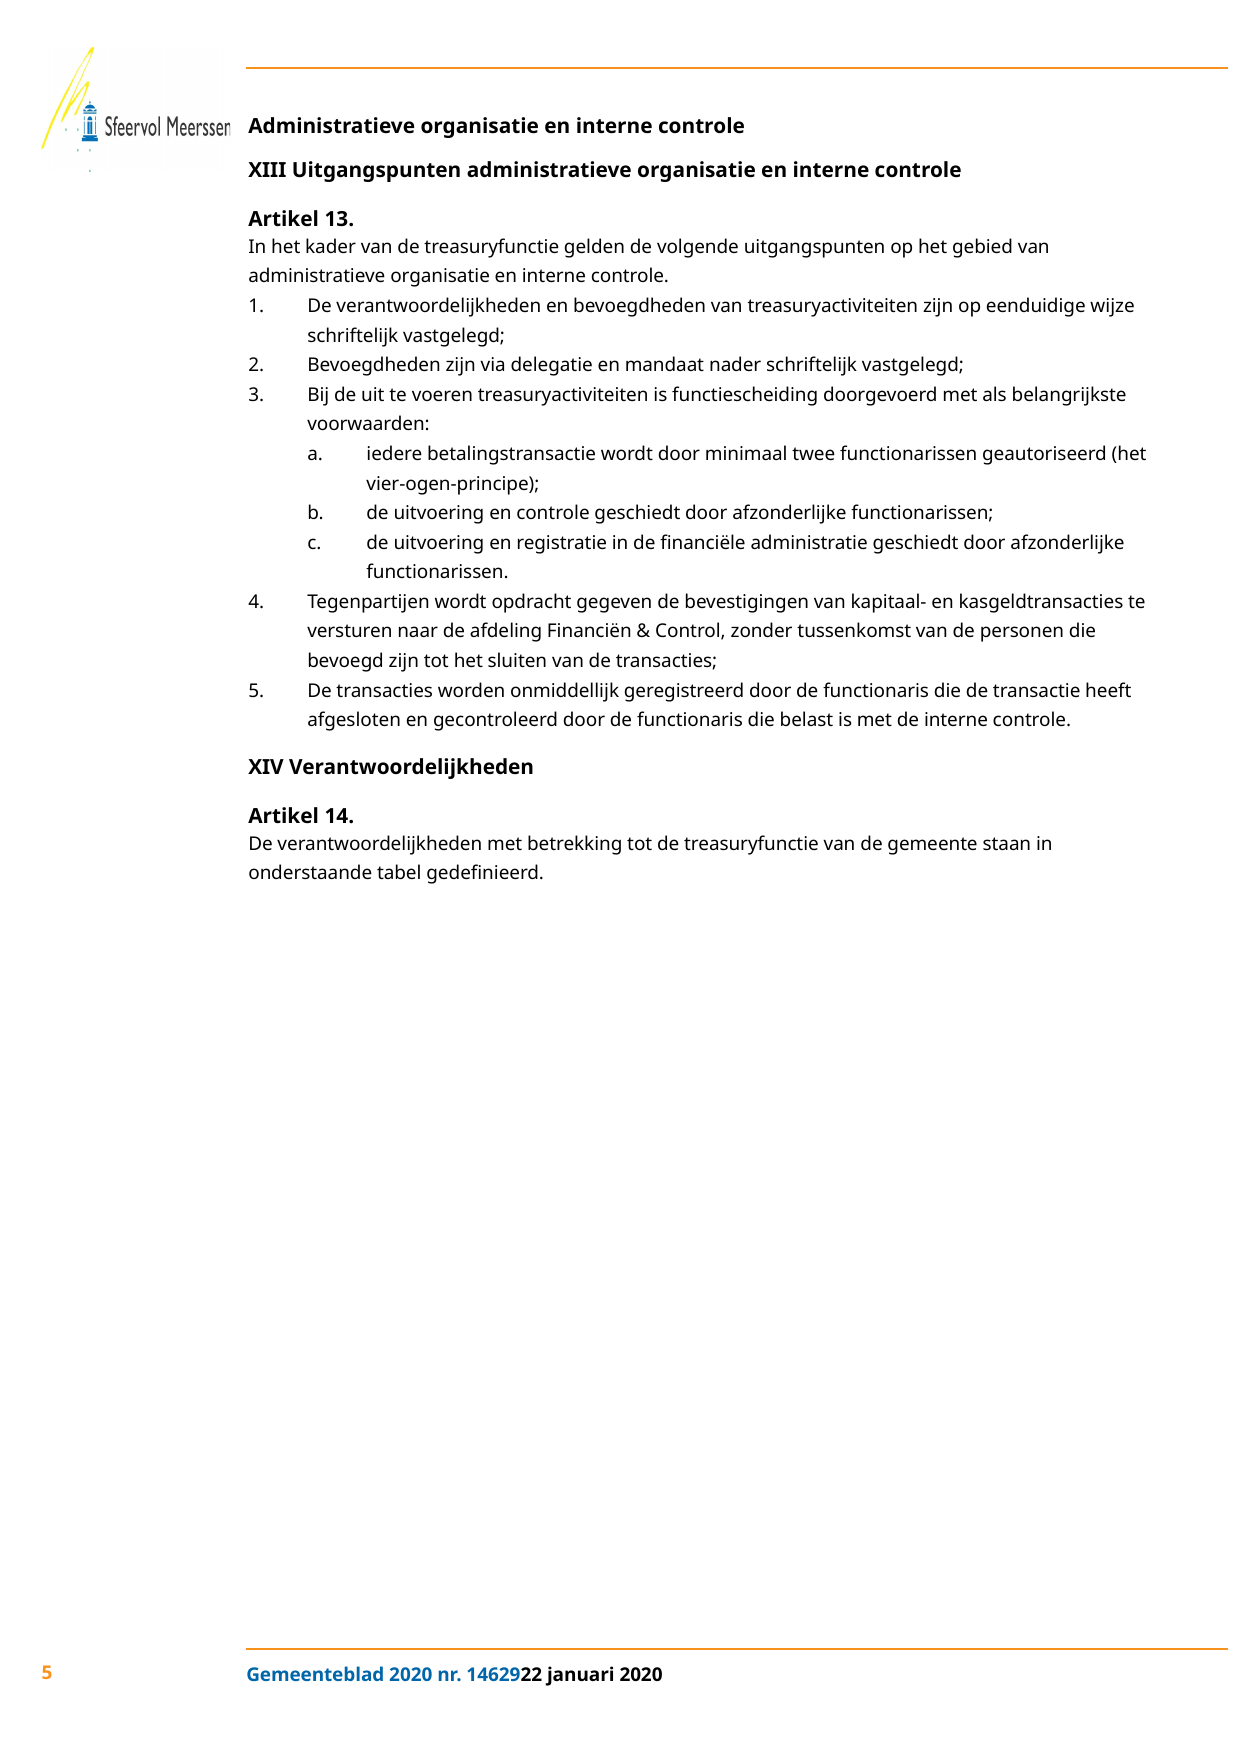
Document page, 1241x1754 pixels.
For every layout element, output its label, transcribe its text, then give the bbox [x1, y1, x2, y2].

text Administratieve organisatie en interne controle [248, 111, 1152, 139]
text In het kader van de treasuryfunctie gelden de volgende uitgangspunten op het gebied van administratieve organisatie en interne controle. [248, 233, 1152, 288]
list De verantwoordelijkheden en bevoegdheden van treasuryactiviteiten zijn op eenduidige wijze schriftelijk vastgelegd; [248, 292, 1152, 347]
list Tegenpartijen wordt opdracht gegeven de bevestigingen van kapitaal- en kasgeldtransacties te versturen naar de afdeling Financiën & Control, zonder tussenkomst van de personen die bevoegd zijn tot het sluiten van de transacties; [248, 588, 1152, 673]
list de uitvoering en controle geschiedt door afzonderlijke functionarissen; [307, 499, 1152, 525]
text XIV Verantwoordelijkheden [248, 752, 1152, 780]
text De verantwoordelijkheden met betrekking tot de treasuryfunctie van de gemeente staan in onderstaande tabel gedefinieerd. [248, 830, 1152, 885]
text XIII Uitgangspunten administratieve organisatie en interne controle [248, 155, 1152, 184]
list Bevoegdheden zijn via delegatie en mandaat nader schriftelijk vastgelegd; [248, 351, 1152, 377]
text Artikel 14. [248, 801, 1152, 830]
list De transacties worden onmiddellijk geregistreerd door de functionaris die de transactie heeft afgesloten en gecontroleerd door de functionaris die belast is met de interne controle. [248, 677, 1152, 732]
list iedere betalingstransactie wordt door minimaal twee functionarissen geautoriseerd (het vier-ogen-principe); [307, 440, 1152, 495]
list Bij de uit te voeren treasuryactiviteiten is functiescheiding doorgevoerd met als belangrijkste voorwaarden: [248, 381, 1152, 436]
list de uitvoering en registratie in de financiële administratie geschiedt door afzonderlijke functionarissen. [307, 529, 1152, 584]
text Artikel 13. [248, 204, 1152, 233]
picture [41, 47, 231, 172]
